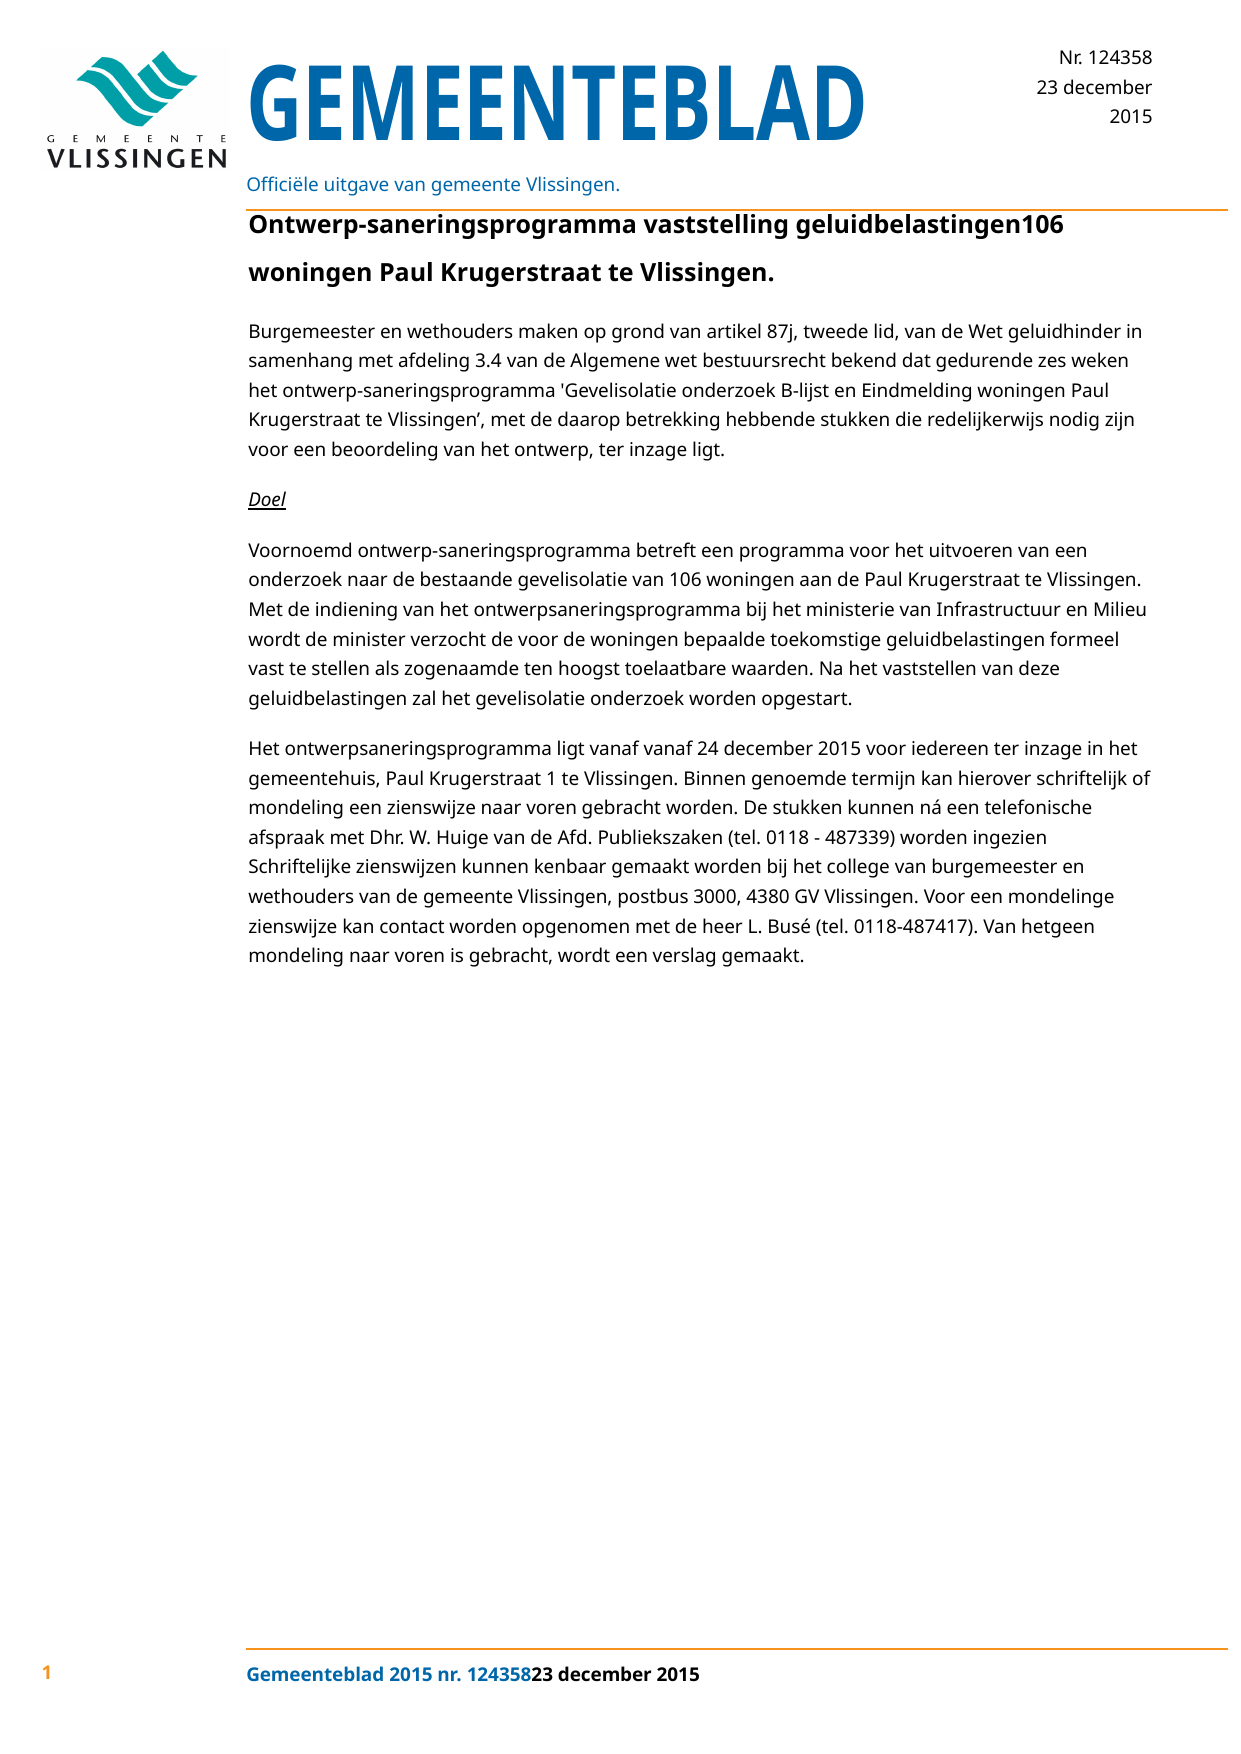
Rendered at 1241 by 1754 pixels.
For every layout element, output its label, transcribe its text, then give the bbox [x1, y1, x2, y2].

text Het ontwerpsaneringsprogramma ligt vanaf vanaf 24 december 2015 voor iedereen ter inzage in het gemeentehuis, Paul Krugerstraat 1 te Vlissingen. Binnen genoemde termijn kan hierover schriftelijk of mondeling een zienswijze naar voren gebracht worden. De stukken kunnen ná een telefonische afspraak met Dhr. W. Huige van de Afd. Publiekszaken (tel. 0118 - 487339) worden ingezien Schriftelijke zienswijzen kunnen kenbaar gemaakt worden bij het college van burgemeester en wethouders van de gemeente Vlissingen, postbus 3000, 4380 GV Vlissingen. Voor een mondelinge zienswijze kan contact worden opgenomen met de heer L. Busé (tel. 0118-487417). Van hetgeen mondeling naar voren is gebracht, wordt een verslag gemaakt. [248, 735, 1152, 968]
text Doel [248, 487, 1152, 512]
text Voornoemd ontwerp-saneringsprogramma betreft een programma voor het uitvoeren van een onderzoek naar de bestaande gevelisolatie van 106 woningen aan de Paul Krugerstraat te Vlissingen. Met de indiening van het ontwerpsaneringsprogramma bij het ministerie van Infrastructuur en Milieu wordt de minister verzocht de voor de woningen bepaalde toekomstige geluidbelastingen formeel vast te stellen als zogenaamde ten hoogst toelaatbare waarden. Na het vaststellen van deze geluidbelastingen zal het gevelisolatie onderzoek worden opgestart. [248, 537, 1152, 711]
text Burgemeester en wethouders maken op grond van artikel 87j, tweede lid, van de Wet geluidhinder in samenhang met afdeling 3.4 van de Algemene wet bestuursrecht bekend dat gedurende zes weken het ontwerp-saneringsprogramma 'Gevelisolatie onderzoek B-lijst en Eindmelding woningen Paul Krugerstraat te Vlissingen’, met de daarop betrekking hebbende stukken die redelijkerwijs nodig zijn voor een beoordeling van het ontwerp, ter inzage ligt. [248, 318, 1152, 462]
picture [41, 47, 231, 172]
text Ontwerp-saneringsprogramma vaststelling geluidbelastingen106 woningen Paul Krugerstraat te Vlissingen. [248, 211, 1152, 288]
